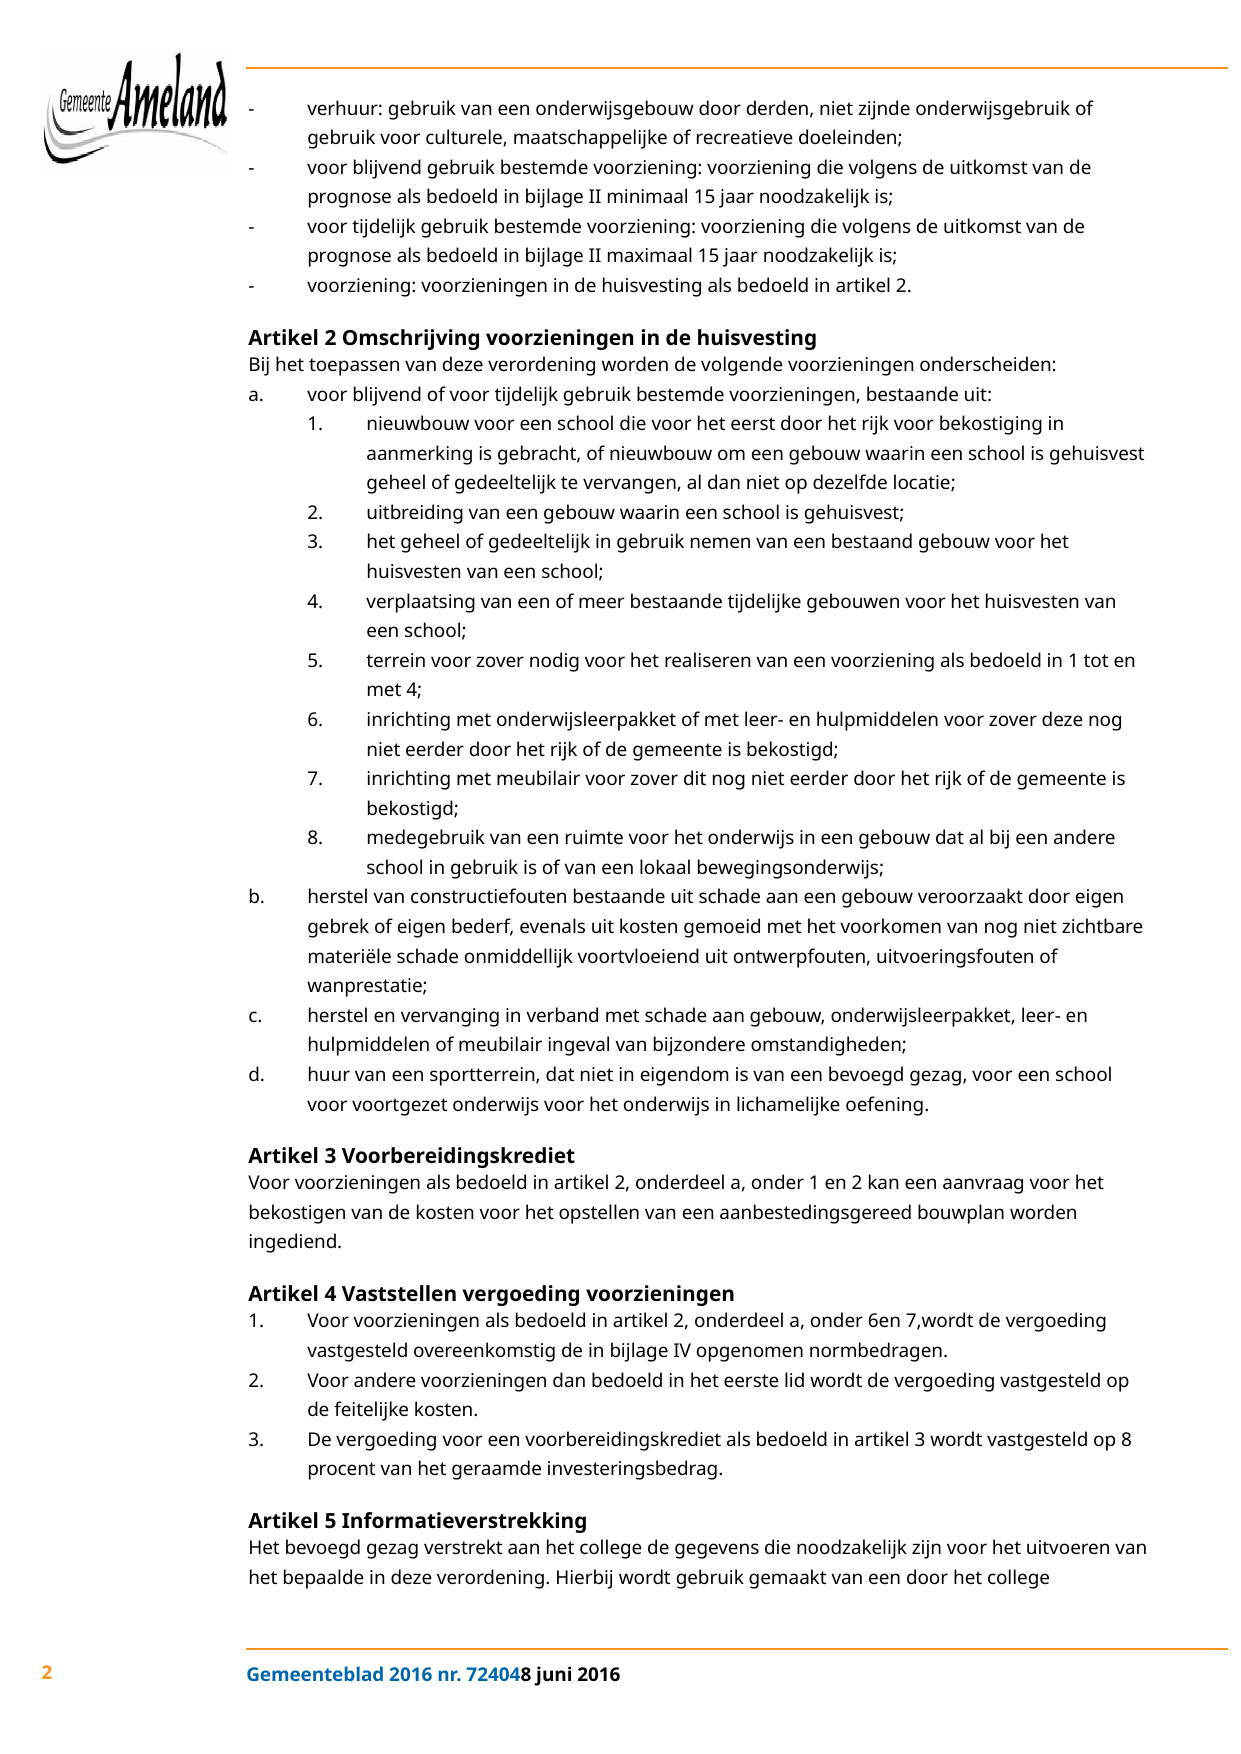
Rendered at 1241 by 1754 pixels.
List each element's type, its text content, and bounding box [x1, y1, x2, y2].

list huur van een sportterrein, dat niet in eigendom is van een bevoegd gezag, voor een school voor voortgezet onderwijs voor het onderwijs in lichamelijke oefening. [248, 1061, 1152, 1116]
list herstel en vervanging in verband met schade aan gebouw, onderwijsleerpakket, leer- en hulpmiddelen of meubilair ingeval van bijzondere omstandigheden; [248, 1002, 1152, 1057]
list verhuur: gebruik van een onderwijsgebouw door derden, niet zijnde onderwijsgebruik of gebruik voor culturele, maatschappelijke of recreatieve doeleinden; [248, 95, 1152, 150]
text Artikel 3 Voorbereidingskrediet [248, 1141, 1152, 1169]
list het geheel of gedeeltelijk in gebruik nemen van een bestaand gebouw voor het huisvesten van een school; [307, 529, 1152, 584]
text Voor voorzieningen als bedoeld in artikel 2, onderdeel a, onder 1 en 2 kan een aanvraag voor het bekostigen van de kosten voor het opstellen van een aanbestedingsgereed bouwplan worden ingediend. [248, 1169, 1152, 1254]
list verplaatsing van een of meer bestaande tijdelijke gebouwen voor het huisvesten van een school; [307, 588, 1152, 643]
list inrichting met meubilair voor zover dit nog niet eerder door het rijk of de gemeente is bekostigd; [307, 765, 1152, 821]
list nieuwbouw voor een school die voor het eerst door het rijk voor bekostiging in aanmerking is gebracht, of nieuwbouw om een gebouw waarin een school is gehuisvest geheel of gedeeltelijk te vervangen, al dan niet op dezelfde locatie; [307, 410, 1152, 495]
list uitbreiding van een gebouw waarin een school is gehuisvest; [307, 499, 1152, 525]
text Artikel 4 Vaststellen vergoeding voorzieningen [248, 1279, 1152, 1308]
list voor blijvend of voor tijdelijk gebruik bestemde voorzieningen, bestaande uit: [248, 381, 1152, 406]
list Voor voorzieningen als bedoeld in artikel 2, onderdeel a, onder 6en 7,wordt de vergoeding vastgesteld overeenkomstig de in bijlage IV opgenomen normbedragen. [248, 1308, 1152, 1363]
list voor blijvend gebruik bestemde voorziening: voorziening die volgens de uitkomst van de prognose als bedoeld in bijlage II minimaal 15 jaar noodzakelijk is; [248, 154, 1152, 209]
list medegebruik van een ruimte voor het onderwijs in een gebouw dat al bij een andere school in gebruik is of van een lokaal bewegingsonderwijs; [307, 824, 1152, 880]
picture [41, 47, 231, 172]
list voor tijdelijk gebruik bestemde voorziening: voorziening die volgens de uitkomst van de prognose als bedoeld in bijlage II maximaal 15 jaar noodzakelijk is; [248, 213, 1152, 268]
text Bij het toepassen van deze verordening worden de volgende voorzieningen onderscheiden: [248, 351, 1152, 377]
list voorziening: voorzieningen in de huisvesting als bedoeld in artikel 2. [248, 272, 1152, 298]
text Artikel 2 Omschrijving voorzieningen in de huisvesting [248, 323, 1152, 351]
list Voor andere voorzieningen dan bedoeld in het eerste lid wordt de vergoeding vastgesteld op de feitelijke kosten. [248, 1367, 1152, 1422]
list herstel van constructiefouten bestaande uit schade aan een gebouw veroorzaakt door eigen gebrek of eigen bederf, evenals uit kosten gemoeid met het voorkomen van nog niet zichtbare materiële schade onmiddellijk voortvloeiend uit ontwerpfouten, uitvoeringsfouten of wanprestatie; [248, 884, 1152, 998]
text Artikel 5 Informatieverstrekking [248, 1506, 1152, 1534]
list terrein voor zover nodig voor het realiseren van een voorziening als bedoeld in 1 tot en met 4; [307, 647, 1152, 702]
text Het bevoegd gezag verstrekt aan het college de gegevens die noodzakelijk zijn voor het uitvoeren van het bepaalde in deze verordening. Hierbij wordt gebruik gemaakt van een door het college [248, 1534, 1152, 1590]
list inrichting met onderwijsleerpakket of met leer- en hulpmiddelen voor zover deze nog niet eerder door het rijk of de gemeente is bekostigd; [307, 706, 1152, 761]
list De vergoeding voor een voorbereidingskrediet als bedoeld in artikel 3 wordt vastgesteld op 8 procent van het geraamde investeringsbedrag. [248, 1426, 1152, 1481]
